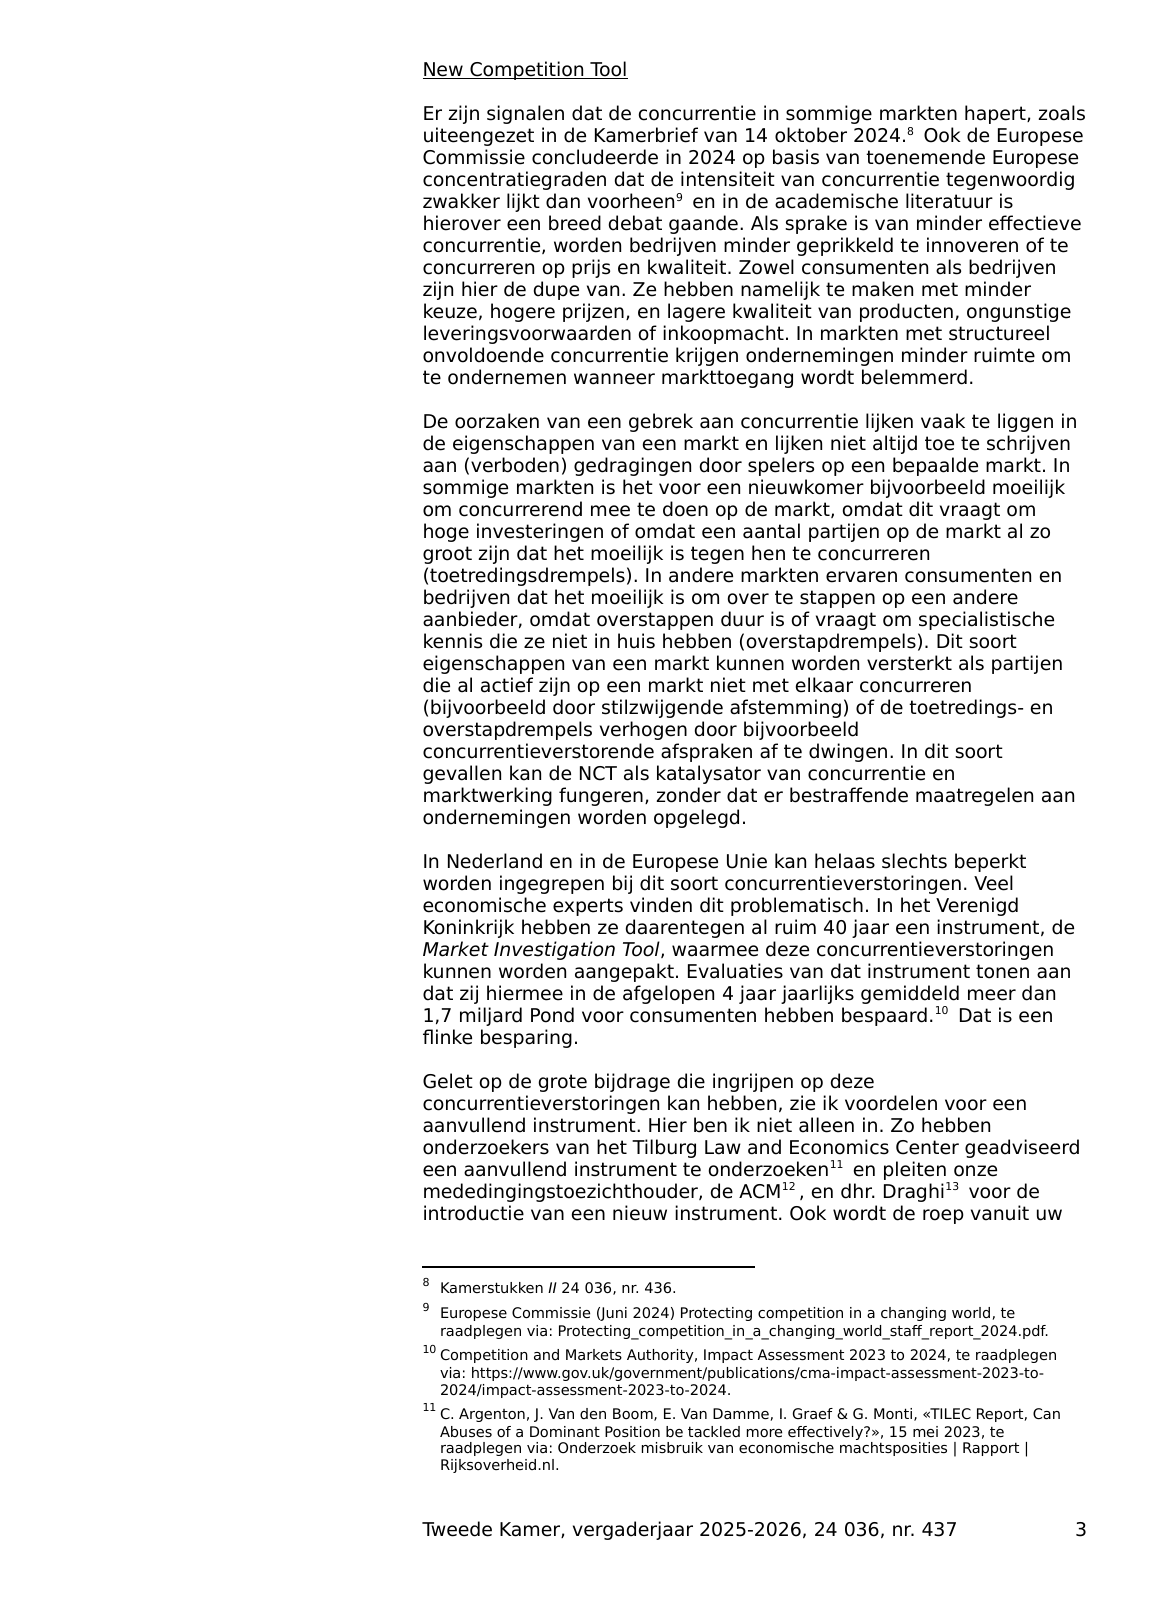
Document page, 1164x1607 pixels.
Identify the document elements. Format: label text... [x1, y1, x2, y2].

text Europese Commissie (Juni 2024) Protecting competition in a changing world, te raadplegen via: Protecting_competition_in_a_changing_world_staff_report_2024.pdf. [422, 1301, 1087, 1340]
text Er zijn signalen dat de concurrentie in sommige markten hapert, zoals uiteengezet in de Kamerbrief van 14 oktober 2024. Ook de Europese Commissie concludeerde in 2024 op basis van toenemende Europese concentratiegraden dat de intensiteit van concurrentie tegenwoordig zwakker lijkt dan voorheen en in de academische literatuur is hierover een breed debat gaande. Als sprake is van minder effectieve concurrentie, worden bedrijven minder geprikkeld te innoveren of te concurreren op prijs en kwaliteit. Zowel consumenten als bedrijven zijn hier de dupe van. Ze hebben namelijk te maken met minder keuze, hogere prijzen, en lagere kwaliteit van producten, ongunstige leveringsvoorwaarden of inkoopmacht. In markten met structureel onvoldoende concurrentie krijgen ondernemingen minder ruimte om te ondernemen wanneer markttoegang wordt belemmerd. [422, 103, 1087, 389]
text Competition and Markets Authority, Impact Assessment 2023 to 2024, te raadplegen via: https://www.gov.uk/government/publications/cma-impact-assessment-2023-to-2024/impact-assessment-2023-to-2024. [422, 1343, 1087, 1399]
text Gelet op de grote bijdrage die ingrijpen op deze concurrentieverstoringen kan hebben, zie ik voordelen voor een aanvullend instrument. Hier ben ik niet alleen in. Zo hebben onderzoekers van het Tilburg Law and Economics Center geadviseerd een aanvullend instrument te onderzoeken en pleiten onze mededingingstoezichthouder, de ACM, en dhr. Draghi voor de introductie van een nieuw instrument. Ook wordt de roep vanuit uw [422, 1071, 1087, 1225]
text C. Argenton, J. Van den Boom, E. Van Damme, I. Graef & G. Monti, «TILEC Report, Can Abuses of a Dominant Position be tackled more effectively?», 15 mei 2023, te raadplegen via: Onderzoek misbruik van economische machtsposities | Rapport | Rijksoverheid.nl. [422, 1402, 1087, 1474]
text In Nederland en in de Europese Unie kan helaas slechts beperkt worden ingegrepen bij dit soort concurrentieverstoringen. Veel economische experts vinden dit problematisch. In het Verenigd Koninkrijk hebben ze daarentegen al ruim 40 jaar een instrument, de Market Investigation Tool, waarmee deze concurrentieverstoringen kunnen worden aangepakt. Evaluaties van dat instrument tonen aan dat zij hiermee in de afgelopen 4 jaar jaarlijks gemiddeld meer dan 1,7 miljard Pond voor consumenten hebben bespaard. Dat is een flinke besparing. [422, 851, 1087, 1049]
text De oorzaken van een gebrek aan concurrentie lijken vaak te liggen in de eigenschappen van een markt en lijken niet altijd toe te schrijven aan (verboden) gedragingen door spelers op een bepaalde markt. In sommige markten is het voor een nieuwkomer bijvoorbeeld moeilijk om concurrerend mee te doen op de markt, omdat dit vraagt om hoge investeringen of omdat een aantal partijen op de markt al zo groot zijn dat het moeilijk is tegen hen te concurreren (toetredingsdrempels). In andere markten ervaren consumenten en bedrijven dat het moeilijk is om over te stappen op een andere aanbieder, omdat overstappen duur is of vraagt om specialistische kennis die ze niet in huis hebben (overstapdrempels). Dit soort eigenschappen van een markt kunnen worden versterkt als partijen die al actief zijn op een markt niet met elkaar concurreren (bijvoorbeeld door stilzwijgende afstemming) of de toetredings- en overstapdrempels verhogen door bijvoorbeeld concurrentieverstorende afspraken af te dwingen. In dit soort gevallen kan de NCT als katalysator van concurrentie en marktwerking fungeren, zonder dat er bestraffende maatregelen aan ondernemingen worden opgelegd. [422, 411, 1087, 829]
subtitle New Competition Tool [422, 59, 1087, 81]
text Kamerstukken II 24 036, nr. 436. [422, 1276, 1087, 1298]
